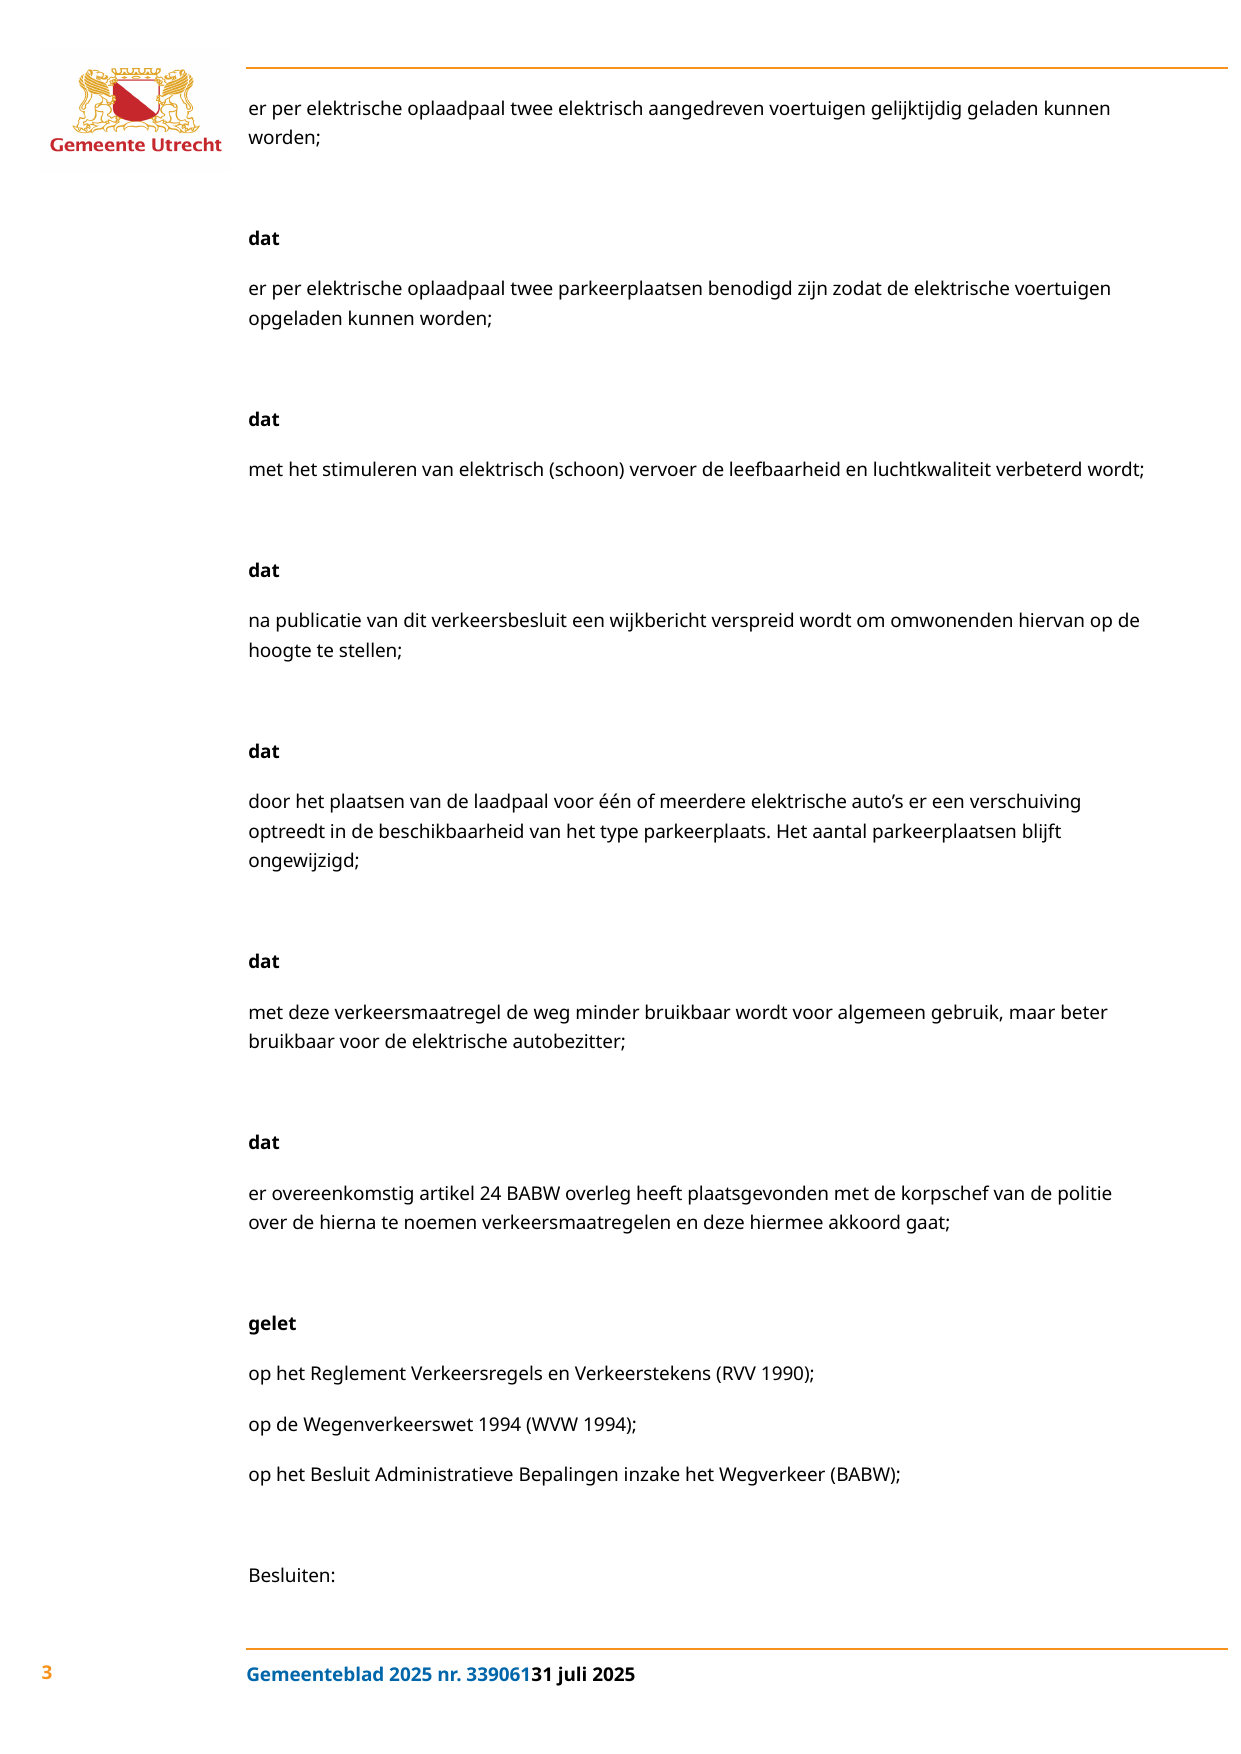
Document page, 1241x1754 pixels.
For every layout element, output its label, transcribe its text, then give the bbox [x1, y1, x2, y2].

text met het stimuleren van elektrisch (schoon) vervoer de leefbaarheid en luchtkwaliteit verbeterd wordt; [248, 456, 1152, 482]
text er per elektrische oplaadpaal twee elektrisch aangedreven voertuigen gelijktijdig geladen kunnen worden; [248, 95, 1152, 150]
text na publicatie van dit verkeersbesluit een wijkbericht verspreid wordt om omwonenden hiervan op de hoogte te stellen; [248, 608, 1152, 663]
text er per elektrische oplaadpaal twee parkeerplaatsen benodigd zijn zodat de elektrische voertuigen opgeladen kunnen worden; [248, 276, 1152, 331]
text op het Reglement Verkeersregels en Verkeerstekens (RVV 1990); [248, 1361, 1152, 1386]
text dat [248, 557, 1152, 583]
text dat [248, 406, 1152, 432]
text op de Wegenverkeerswet 1994 (WVW 1994); [248, 1411, 1152, 1437]
text op het Besluit Administratieve Bepalingen inzake het Wegverkeer (BABW); [248, 1461, 1152, 1487]
text Besluiten: [248, 1562, 1152, 1588]
text dat [248, 738, 1152, 764]
text dat [248, 225, 1152, 251]
text dat [248, 948, 1152, 974]
text door het plaatsen van de laadpaal voor één of meerdere elektrische auto’s er een verschuiving optreedt in de beschikbaarheid van het type parkeerplaats. Het aantal parkeerplaatsen blijft ongewijzigd; [248, 788, 1152, 873]
text met deze verkeersmaatregel de weg minder bruikbaar wordt voor algemeen gebruik, maar beter bruikbaar voor de elektrische autobezitter; [248, 999, 1152, 1054]
text er overeenkomstig artikel 24 BABW overleg heeft plaatsgevonden met de korpschef van de politie over de hierna te noemen verkeersmaatregelen en deze hiermee akkoord gaat; [248, 1180, 1152, 1235]
text gelet [248, 1310, 1152, 1336]
text dat [248, 1129, 1152, 1155]
picture [41, 47, 231, 172]
